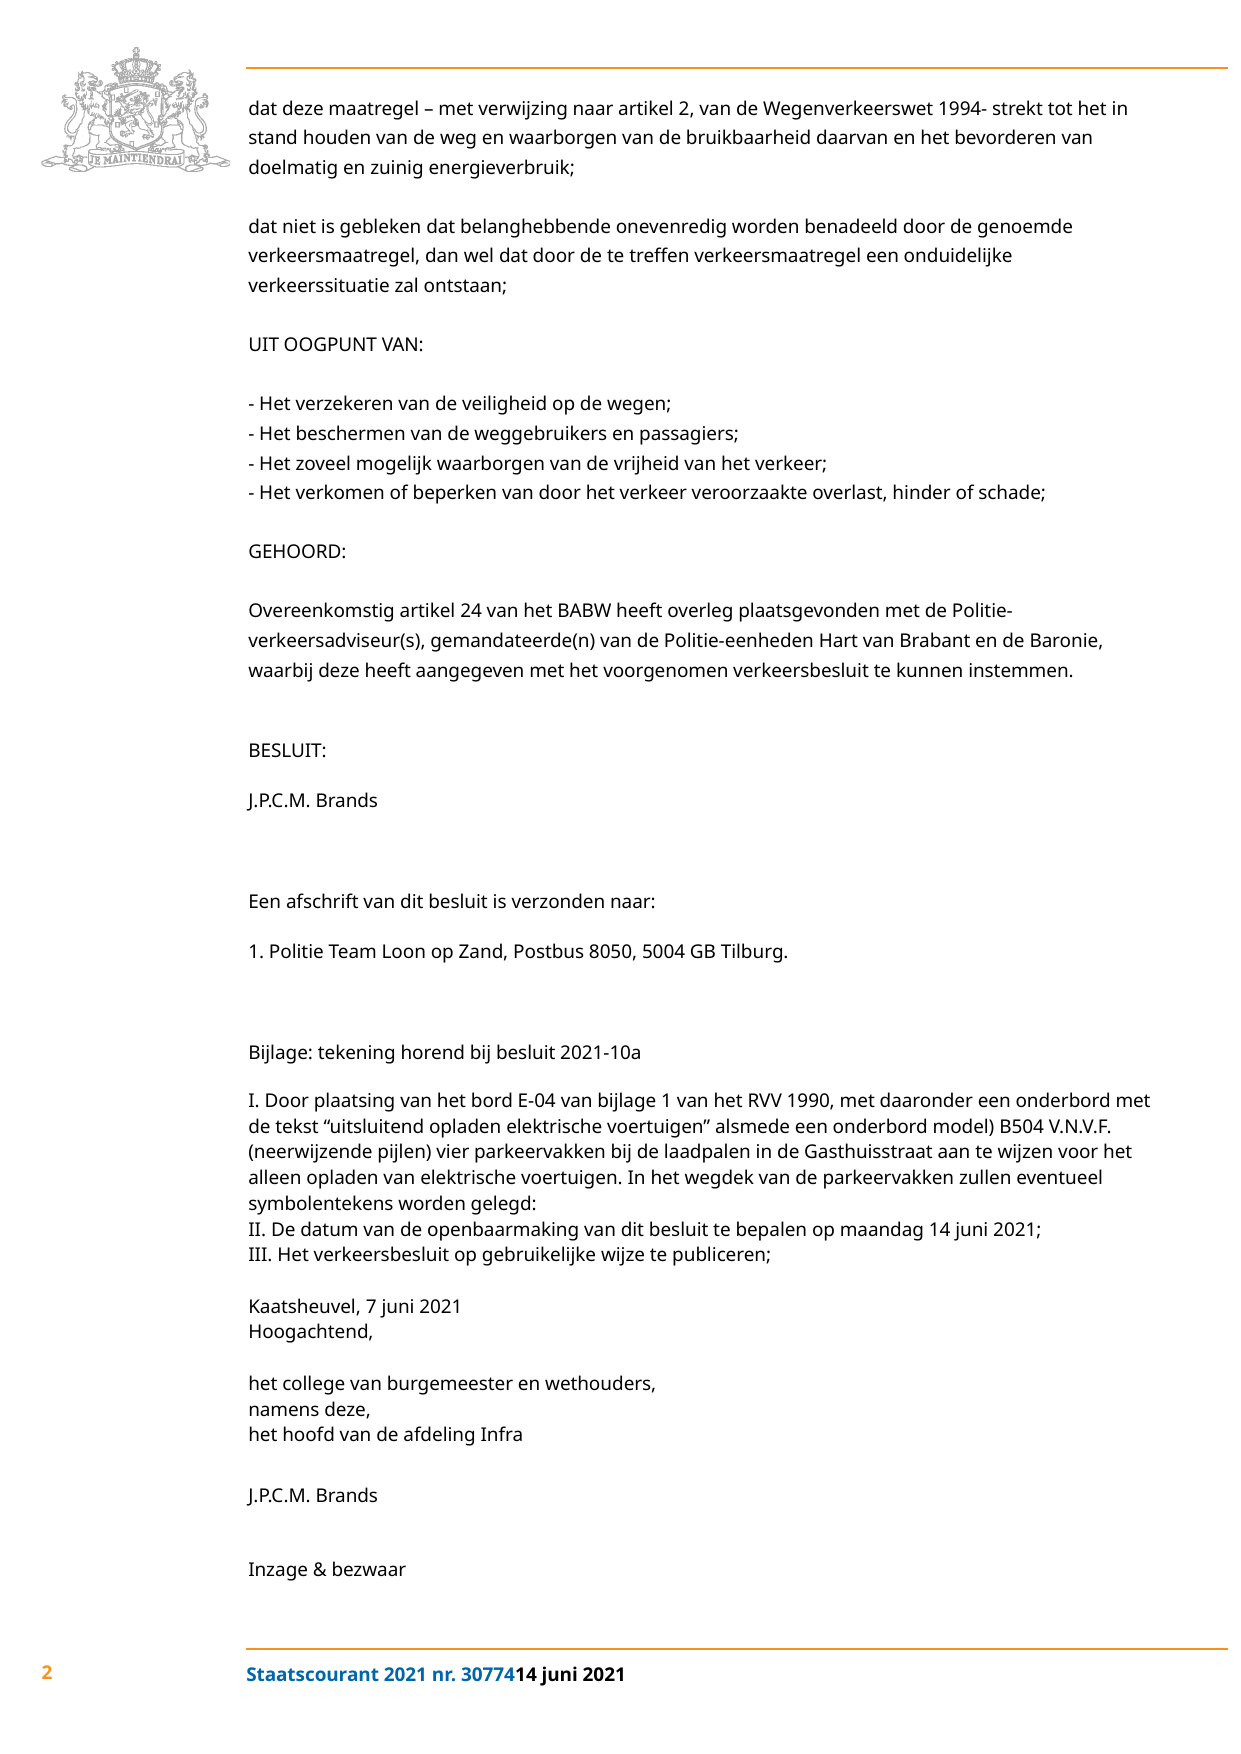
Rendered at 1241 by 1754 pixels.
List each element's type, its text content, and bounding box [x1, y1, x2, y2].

text J.P.C.M. Brands [248, 1487, 1152, 1506]
text II. De datum van de openbaarmaking van dit besluit te bepalen op maandag 14 juni 2021; [248, 1216, 1152, 1242]
picture [41, 47, 231, 172]
text UIT OOGPUNT VAN: [248, 331, 1152, 357]
text - Het verzekeren van de veiligheid op de wegen; [248, 391, 1152, 416]
text - Het verkomen of beperken van door het verkeer veroorzaakte overlast, hinder of schade; [248, 479, 1152, 505]
text Inzage & bezwaar [248, 1561, 1152, 1580]
text Hoogachtend, [248, 1319, 1152, 1344]
text BESLUIT: [248, 737, 1152, 763]
text Kaatsheuvel, 7 juni 2021 [248, 1293, 1152, 1319]
text het college van burgemeester en wethouders, [248, 1370, 1152, 1396]
text - Het zoveel mogelijk waarborgen van de vrijheid van het verkeer; [248, 450, 1152, 476]
text - Het beschermen van de weggebruikers en passagiers; [248, 420, 1152, 446]
text 1. Politie Team Loon op Zand, Postbus 8050, 5004 GB Tilburg. [248, 938, 1152, 964]
text Bijlage: tekening horend bij besluit 2021-10a [248, 1039, 1152, 1065]
text Een afschrift van dit besluit is verzonden naar: [248, 888, 1152, 914]
text Overeenkomstig artikel 24 van het BABW heeft overleg plaatsgevonden met de Politie-verkeersadviseur(s), gemandateerde(n) van de Politie-eenheden Hart van Brabant en de Baronie, waarbij deze heeft aangegeven met het voorgenomen verkeersbesluit te kunnen instemmen. [248, 598, 1152, 683]
text dat niet is gebleken dat belanghebbende onevenredig worden benadeeld door de genoemde verkeersmaatregel, dan wel dat door de te treffen verkeersmaatregel een onduidelijke verkeerssituatie zal ontstaan; [248, 213, 1152, 298]
text het hoofd van de afdeling Infra [248, 1422, 1152, 1447]
text namens deze, [248, 1396, 1152, 1422]
text III. Het verkeersbesluit op gebruikelijke wijze te publiceren; [248, 1242, 1152, 1267]
text dat deze maatregel – met verwijzing naar artikel 2, van de Wegenverkeerswet 1994- strekt tot het in stand houden van de weg en waarborgen van de bruikbaarheid daarvan en het bevorderen van doelmatig en zuinig energieverbruik; [248, 95, 1152, 180]
text GEHOORD: [248, 538, 1152, 564]
text J.P.C.M. Brands [248, 787, 1152, 813]
text I. Door plaatsing van het bord E-04 van bijlage 1 van het RVV 1990, met daaronder een onderbord met de tekst “uitsluitend opladen elektrische voertuigen” alsmede een onderbord model) B504 V.N.V.F. (neerwijzende pijlen) vier parkeervakken bij de laadpalen in de Gasthuisstraat aan te wijzen voor het alleen opladen van elektrische voertuigen. In het wegdek van de parkeervakken zullen eventueel symbolentekens worden gelegd: [248, 1087, 1152, 1216]
